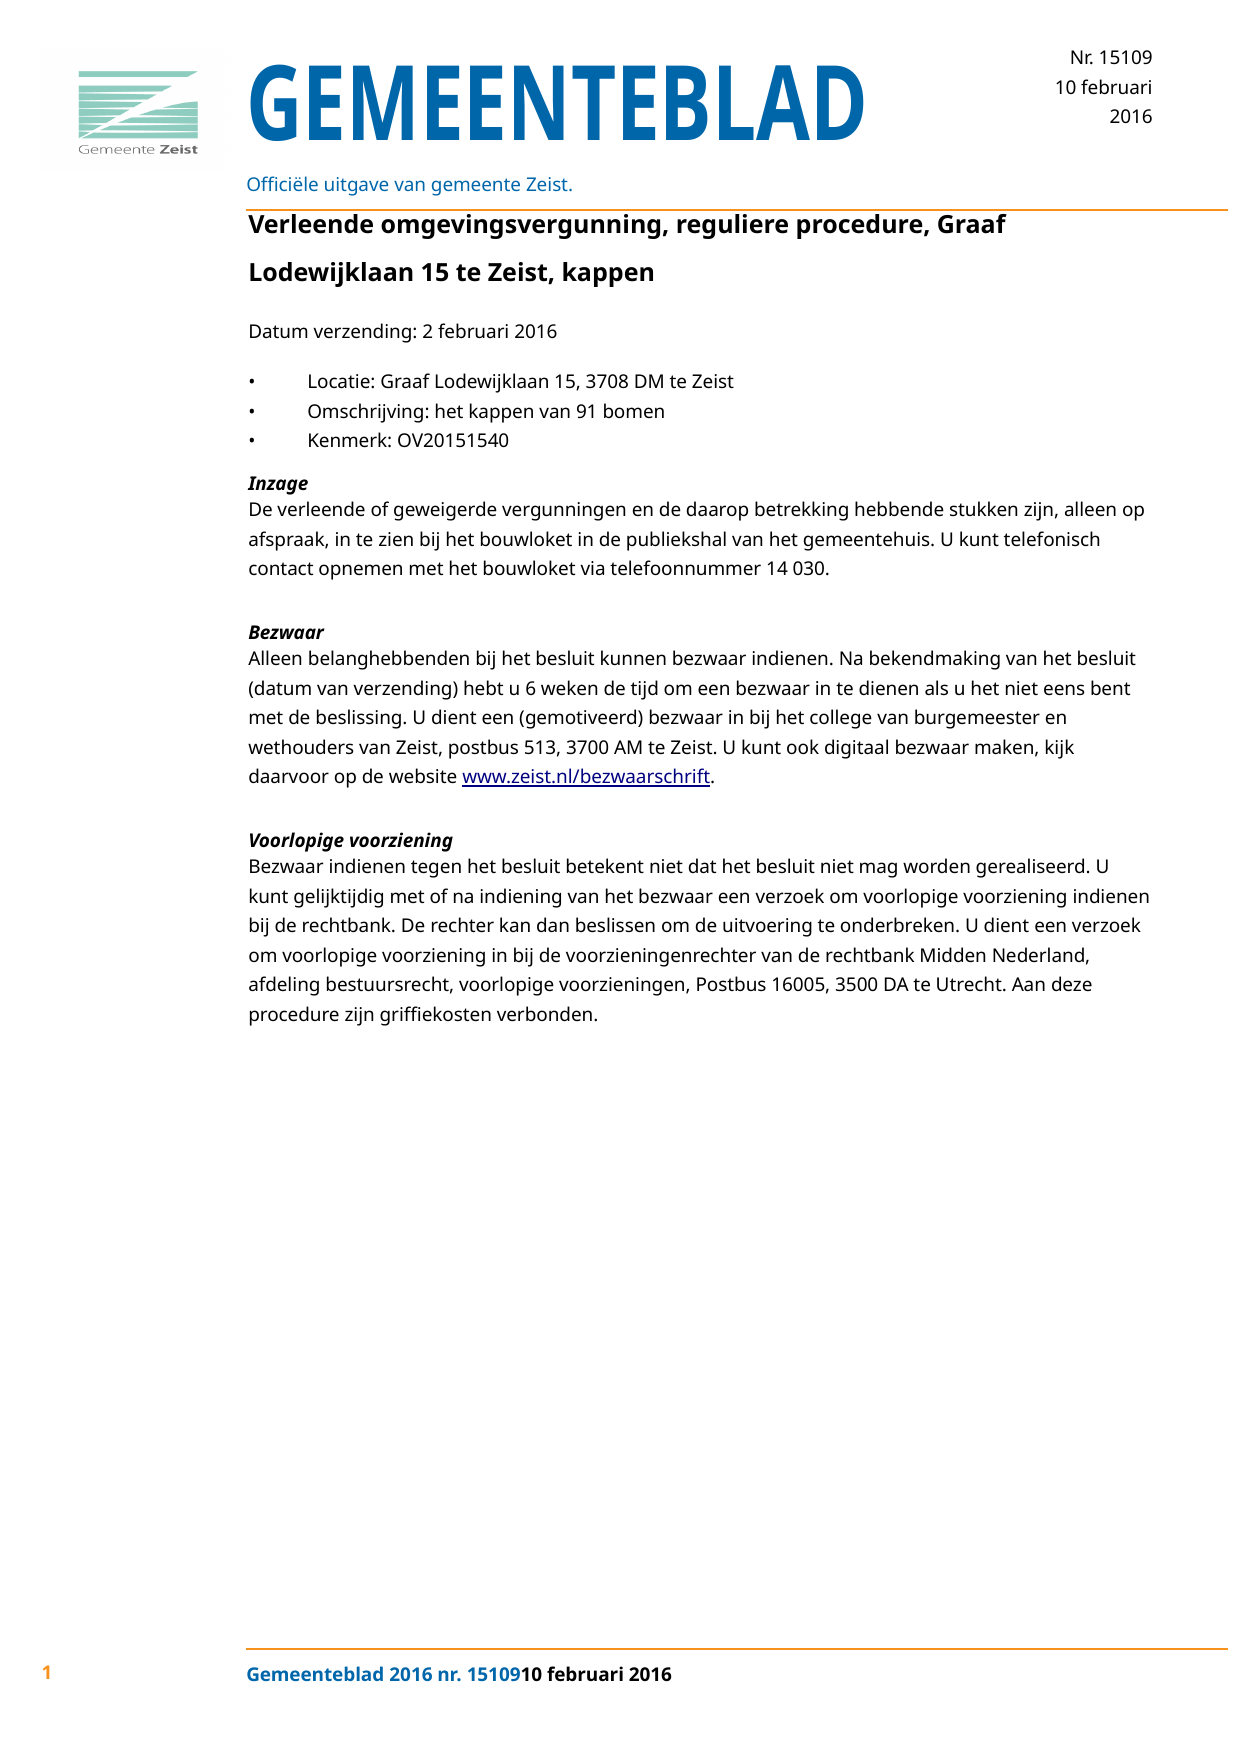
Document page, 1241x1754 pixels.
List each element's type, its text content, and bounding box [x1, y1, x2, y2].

text Inzage [248, 471, 1152, 496]
list Locatie: Graaf Lodewijklaan 15, 3708 DM te Zeist [248, 368, 1152, 394]
text De verleende of geweigerde vergunningen en de daarop betrekking hebbende stukken zijn, alleen op afspraak, in te zien bij het bouwloket in de publiekshal van het gemeentehuis. U kunt telefonisch contact opnemen met het bouwloket via telefoonnummer 14 030. [248, 496, 1152, 581]
list Omschrijving: het kappen van 91 bomen [248, 398, 1152, 424]
text Verleende omgevingsvergunning, reguliere procedure, Graaf Lodewijklaan 15 te Zeist, kappen [248, 211, 1152, 288]
text Datum verzending: 2 februari 2016 [248, 318, 1152, 344]
text Bezwaar [248, 619, 1152, 645]
text Alleen belanghebbenden bij het besluit kunnen bezwaar indienen. Na bekendmaking van het besluit (datum van verzending) hebt u 6 weken de tijd om een bezwaar in te dienen als u het niet eens bent met de beslissing. U dient een (gemotiveerd) bezwaar in bij het college van burgemeester en wethouders van Zeist, postbus 513, 3700 AM te Zeist. U kunt ook digitaal bezwaar maken, kijk daarvoor op de website www.zeist.nl/bezwaarschrift. [248, 645, 1152, 789]
text Bezwaar indienen tegen het besluit betekent niet dat het besluit niet mag worden gerealiseerd. U kunt gelijktijdig met of na indiening van het bezwaar een verzoek om voorlopige voorziening indienen bij de rechtbank. De rechter kan dan beslissen om de uitvoering te onderbreken. U dient een verzoek om voorlopige voorziening in bij de voorzieningenrechter van de rechtbank Midden Nederland, afdeling bestuursrecht, voorlopige voorzieningen, Postbus 16005, 3500 DA te Utrecht. Aan deze procedure zijn griffiekosten verbonden. [248, 853, 1152, 1027]
text Voorlopige voorziening [248, 827, 1152, 853]
list Kenmerk: OV20151540 [248, 427, 1152, 453]
picture [41, 47, 231, 172]
